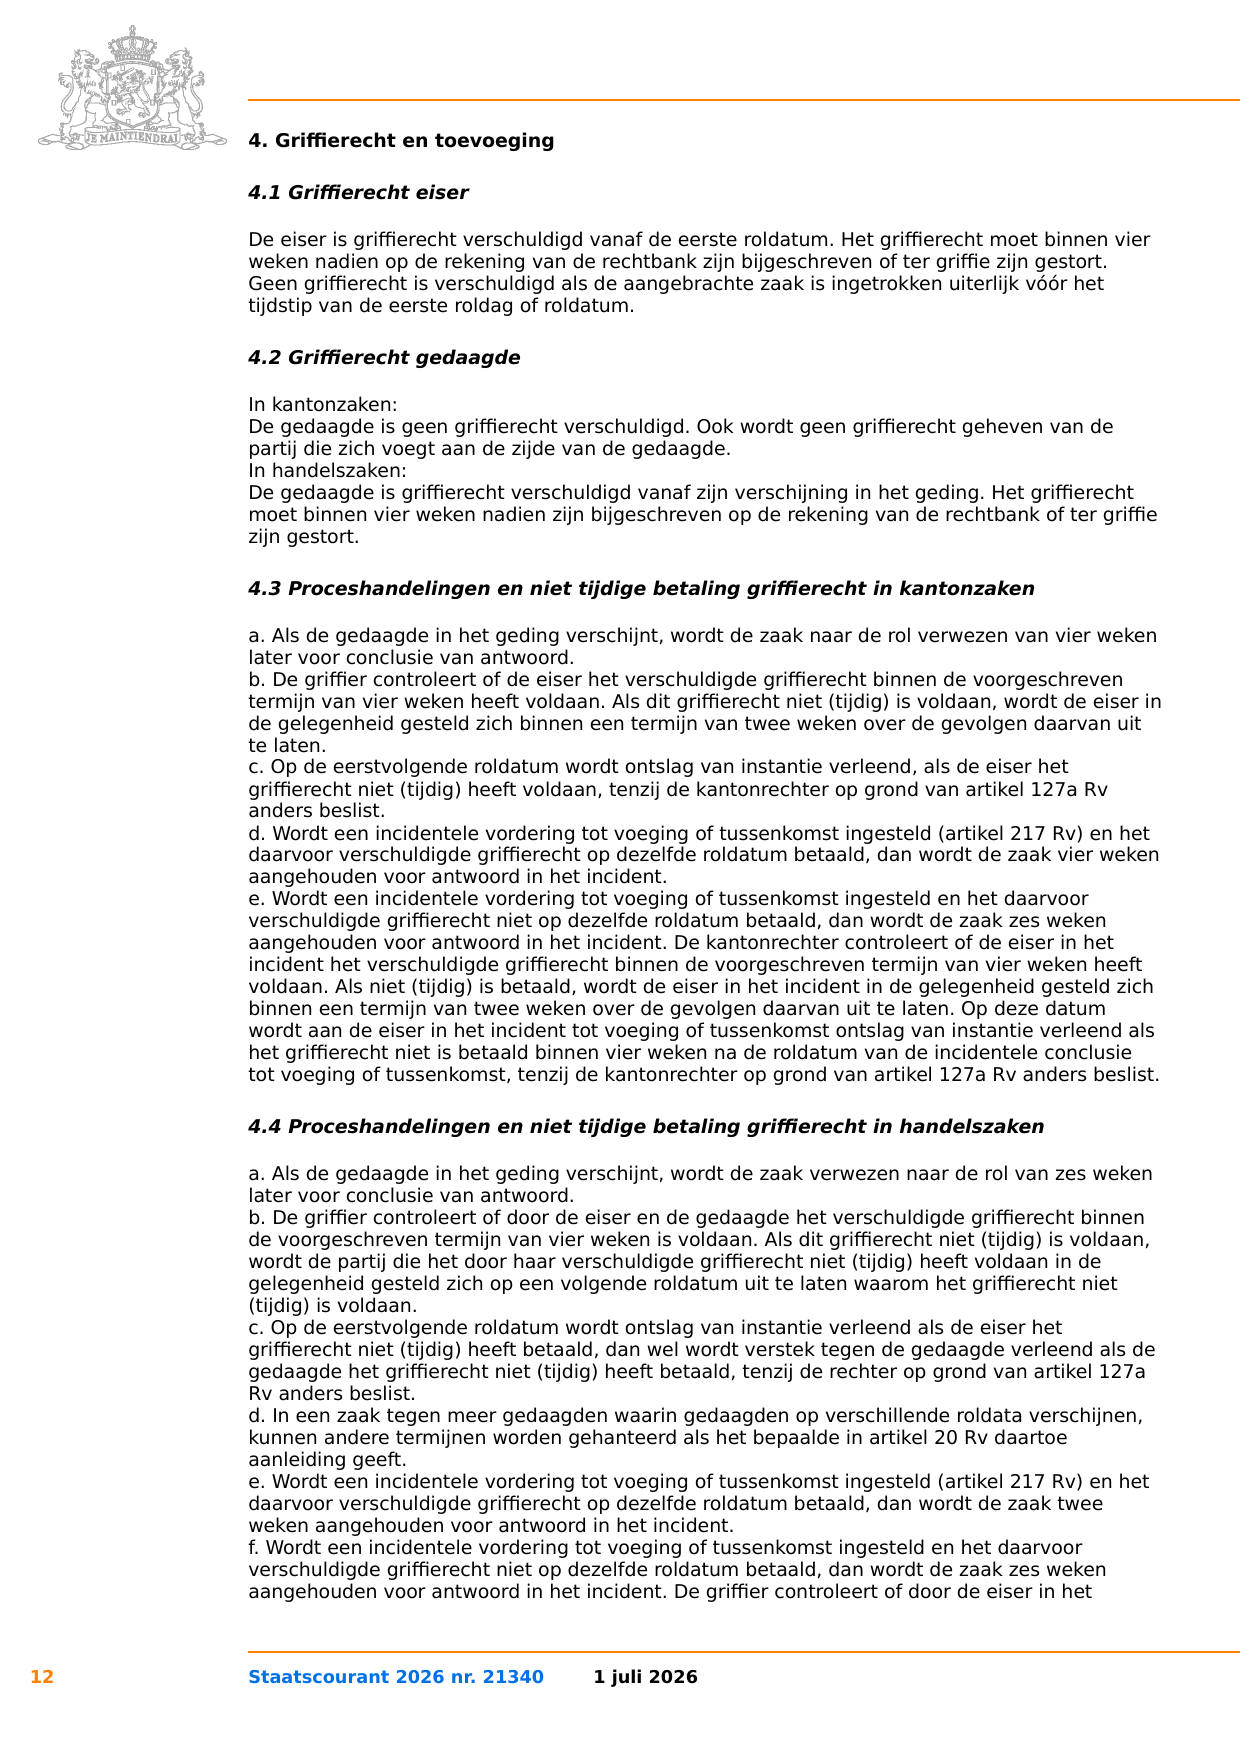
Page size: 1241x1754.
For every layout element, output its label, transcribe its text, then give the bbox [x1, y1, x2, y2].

subtitle 4.3 Proceshandelingen en niet tijdige betaling griffierecht in kantonzaken [248, 578, 1163, 599]
text c. Op de eerstvolgende roldatum wordt ontslag van instantie verleend als de eiser het griffierecht niet (tijdig) heeft betaald, dan wel wordt verstek tegen de gedaagde verleend als de gedaagde het griffierecht niet (tijdig) heeft betaald, tenzij de rechter op grond van artikel 127a Rv anders beslist. [248, 1317, 1163, 1405]
text f. Wordt een incidentele vordering tot voeging of tussenkomst ingesteld en het daarvoor verschuldigde griffierecht niet op dezelfde roldatum betaald, dan wordt de zaak zes weken aangehouden voor antwoord in het incident. De griffier controleert of door de eiser in het [248, 1537, 1163, 1603]
text De gedaagde is griffierecht verschuldigd vanaf zijn verschijning in het geding. Het griffierecht moet binnen vier weken nadien zijn bijgeschreven op de rekening van de rechtbank of ter griffie zijn gestort. [248, 482, 1163, 548]
text a. Als de gedaagde in het geding verschijnt, wordt de zaak verwezen naar de rol van zes weken later voor conclusie van antwoord. [248, 1163, 1163, 1207]
text a. Als de gedaagde in het geding verschijnt, wordt de zaak naar de rol verwezen van vier weken later voor conclusie van antwoord. [248, 624, 1163, 668]
text e. Wordt een incidentele vordering tot voeging of tussenkomst ingesteld (artikel 217 Rv) en het daarvoor verschuldigde griffierecht op dezelfde roldatum betaald, dan wordt de zaak twee weken aangehouden voor antwoord in het incident. [248, 1471, 1163, 1537]
subtitle 4. Griffierecht en toevoeging [248, 130, 1163, 152]
text In handelszaken: [248, 460, 1163, 482]
text In kantonzaken: [248, 394, 1163, 416]
text Geen griffierecht is verschuldigd als de aangebrachte zaak is ingetrokken uiterlijk vóór het tijdstip van de eerste roldag of roldatum. [248, 273, 1163, 317]
text e. Wordt een incidentele vordering tot voeging of tussenkomst ingesteld en het daarvoor verschuldigde griffierecht niet op dezelfde roldatum betaald, dan wordt de zaak zes weken aangehouden voor antwoord in het incident. De kantonrechter controleert of de eiser in het incident het verschuldigde griffierecht binnen de voorgeschreven termijn van vier weken heeft voldaan. Als niet (tijdig) is betaald, wordt de eiser in het incident in de gelegenheid gesteld zich binnen een termijn van twee weken over de gevolgen daarvan uit te laten. Op deze datum wordt aan de eiser in het incident tot voeging of tussenkomst ontslag van instantie verleend als het griffierecht niet is betaald binnen vier weken na de roldatum van de incidentele conclusie tot voeging of tussenkomst, tenzij de kantonrechter op grond van artikel 127a Rv anders beslist. [248, 888, 1163, 1086]
text De eiser is griffierecht verschuldigd vanaf de eerste roldatum. Het griffierecht moet binnen vier weken nadien op de rekening van de rechtbank zijn bijgeschreven of ter griffie zijn gestort. [248, 229, 1163, 273]
text d. Wordt een incidentele vordering tot voeging of tussenkomst ingesteld (artikel 217 Rv) en het daarvoor verschuldigde griffierecht op dezelfde roldatum betaald, dan wordt de zaak vier weken aangehouden voor antwoord in het incident. [248, 822, 1163, 888]
subtitle 4.2 Griffierecht gedaagde [248, 347, 1163, 369]
text d. In een zaak tegen meer gedaagden waarin gedaagden op verschillende roldata verschijnen, kunnen andere termijnen worden gehanteerd als het bepaalde in artikel 20 Rv daartoe aanleiding geeft. [248, 1405, 1163, 1471]
text c. Op de eerstvolgende roldatum wordt ontslag van instantie verleend, als de eiser het griffierecht niet (tijdig) heeft voldaan, tenzij de kantonrechter op grond van artikel 127a Rv anders beslist. [248, 756, 1163, 822]
text b. De griffier controleert of door de eiser en de gedaagde het verschuldigde griffierecht binnen de voorgeschreven termijn van vier weken is voldaan. Als dit griffierecht niet (tijdig) is voldaan, wordt de partij die het door haar verschuldigde griffierecht niet (tijdig) heeft voldaan in de gelegenheid gesteld zich op een volgende roldatum uit te laten waarom het griffierecht niet (tijdig) is voldaan. [248, 1207, 1163, 1317]
subtitle 4.4 Proceshandelingen en niet tijdige betaling griffierecht in handelszaken [248, 1116, 1163, 1138]
text b. De griffier controleert of de eiser het verschuldigde griffierecht binnen de voorgeschreven termijn van vier weken heeft voldaan. Als dit griffierecht niet (tijdig) is voldaan, wordt de eiser in de gelegenheid gesteld zich binnen een termijn van twee weken over de gevolgen daarvan uit te laten. [248, 668, 1163, 756]
picture [38, 25, 227, 150]
subtitle 4.1 Griffierecht eiser [248, 182, 1163, 204]
text De gedaagde is geen griffierecht verschuldigd. Ook wordt geen griffierecht geheven van de partij die zich voegt aan de zijde van de gedaagde. [248, 416, 1163, 460]
